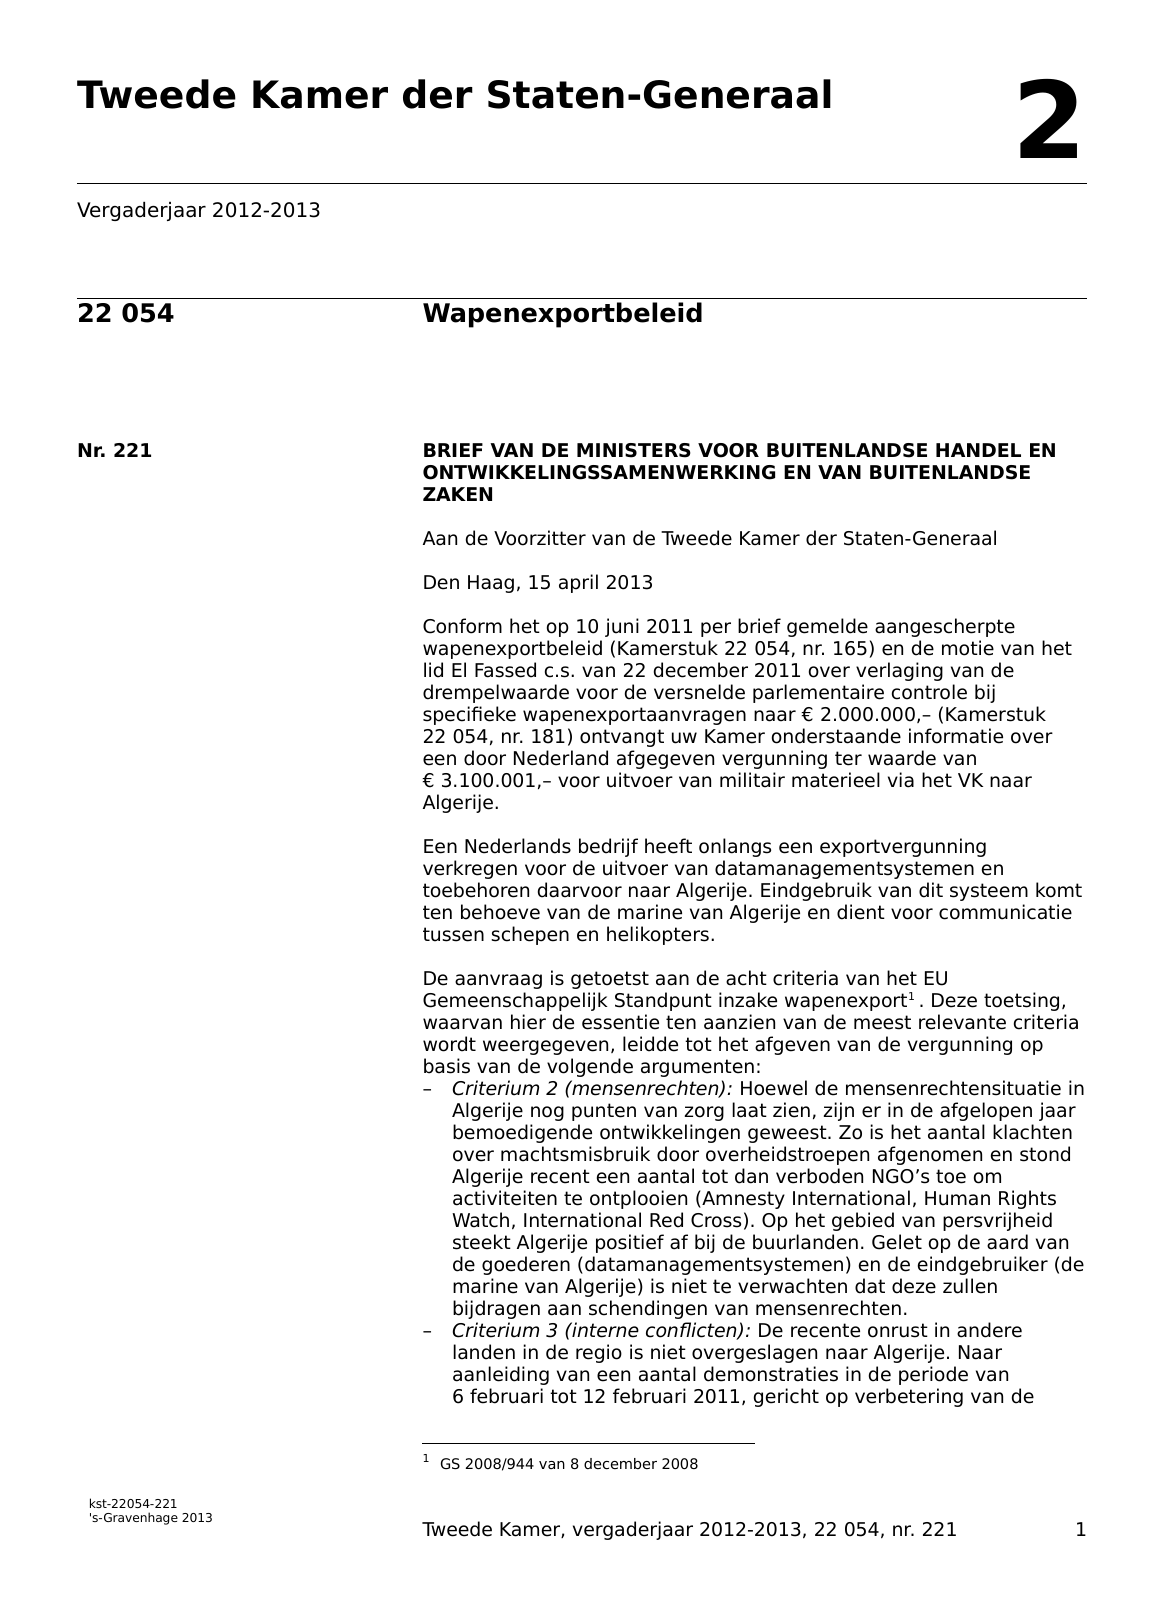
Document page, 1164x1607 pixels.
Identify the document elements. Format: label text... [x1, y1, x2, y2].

text 's-Gravenhage 2013 [88, 1511, 323, 1525]
text GS 2008/944 van 8 december 2008 [422, 1452, 1087, 1474]
text De aanvraag is getoetst aan de acht criteria van het EU Gemeenschappelijk Standpunt inzake wapenexport. Deze toetsing, waarvan hier de essentie ten aanzien van de meest relevante criteria wordt weergegeven, leidde tot het afgeven van de vergunning op basis van de volgende argumenten: [422, 968, 1087, 1078]
text Een Nederlands bedrijf heeft onlangs een exportvergunning verkregen voor de uitvoer van datamanagementsystemen en toebehoren daarvoor naar Algerije. Eindgebruik van dit systeem komt ten behoeve van de marine van Algerije en dient voor communicatie tussen schepen en helikopters. [422, 836, 1087, 946]
table_header 2 [886, 59, 1087, 183]
text Aan de Voorzitter van de Tweede Kamer der Staten-Generaal [422, 528, 1087, 550]
table_header Tweede Kamer der Staten-Generaal [77, 59, 886, 183]
text kst-22054-221 [88, 1497, 323, 1511]
subtitle 22 054 Wapenexportbeleid [77, 299, 1087, 329]
table_cell Vergaderjaar 2012-2013 [77, 184, 1087, 298]
text – Criterium 2 (mensenrechten): Hoewel de mensenrechtensituatie in Algerije nog punten van zorg laat zien, zijn er in de afgelopen jaar bemoedigende ontwikkelingen geweest. Zo is het aantal klachten over machtsmisbruik door overheidstroepen afgenomen en stond Algerije recent een aantal tot dan verboden NGO’s toe om activiteiten te ontplooien (Amnesty International, Human Rights Watch, International Red Cross). Op het gebied van persvrijheid steekt Algerije positief af bij de buurlanden. Gelet op de aard van de goederen (datamanagementsystemen) en de eindgebruiker (de marine van Algerije) is niet te verwachten dat deze zullen bijdragen aan schendingen van mensenrechten. [422, 1078, 1087, 1320]
subtitle Nr. 221 BRIEF VAN DE MINISTERS VOOR BUITENLANDSE HANDEL EN ONTWIKKELINGSSAMENWERKING EN VAN BUITENLANDSE ZAKEN [77, 440, 1087, 506]
text Conform het op 10 juni 2011 per brief gemelde aangescherpte wapenexportbeleid (Kamerstuk 22 054, nr. 165) en de motie van het lid El Fassed c.s. van 22 december 2011 over verlaging van de drempelwaarde voor de versnelde parlementaire controle bij specifieke wapenexportaanvragen naar € 2.000.000,– (Kamerstuk 22 054, nr. 181) ontvangt uw Kamer onderstaande informatie over een door Nederland afgegeven vergunning ter waarde van € 3.100.001,– voor uitvoer van militair materieel via het VK naar Algerije. [422, 616, 1087, 814]
text – Criterium 3 (interne conflicten): De recente onrust in andere landen in de regio is niet overgeslagen naar Algerije. Naar aanleiding van een aantal demonstraties in de periode van 6 februari tot 12 februari 2011, gericht op verbetering van de [422, 1320, 1087, 1408]
text Den Haag, 15 april 2013 [422, 572, 1087, 594]
